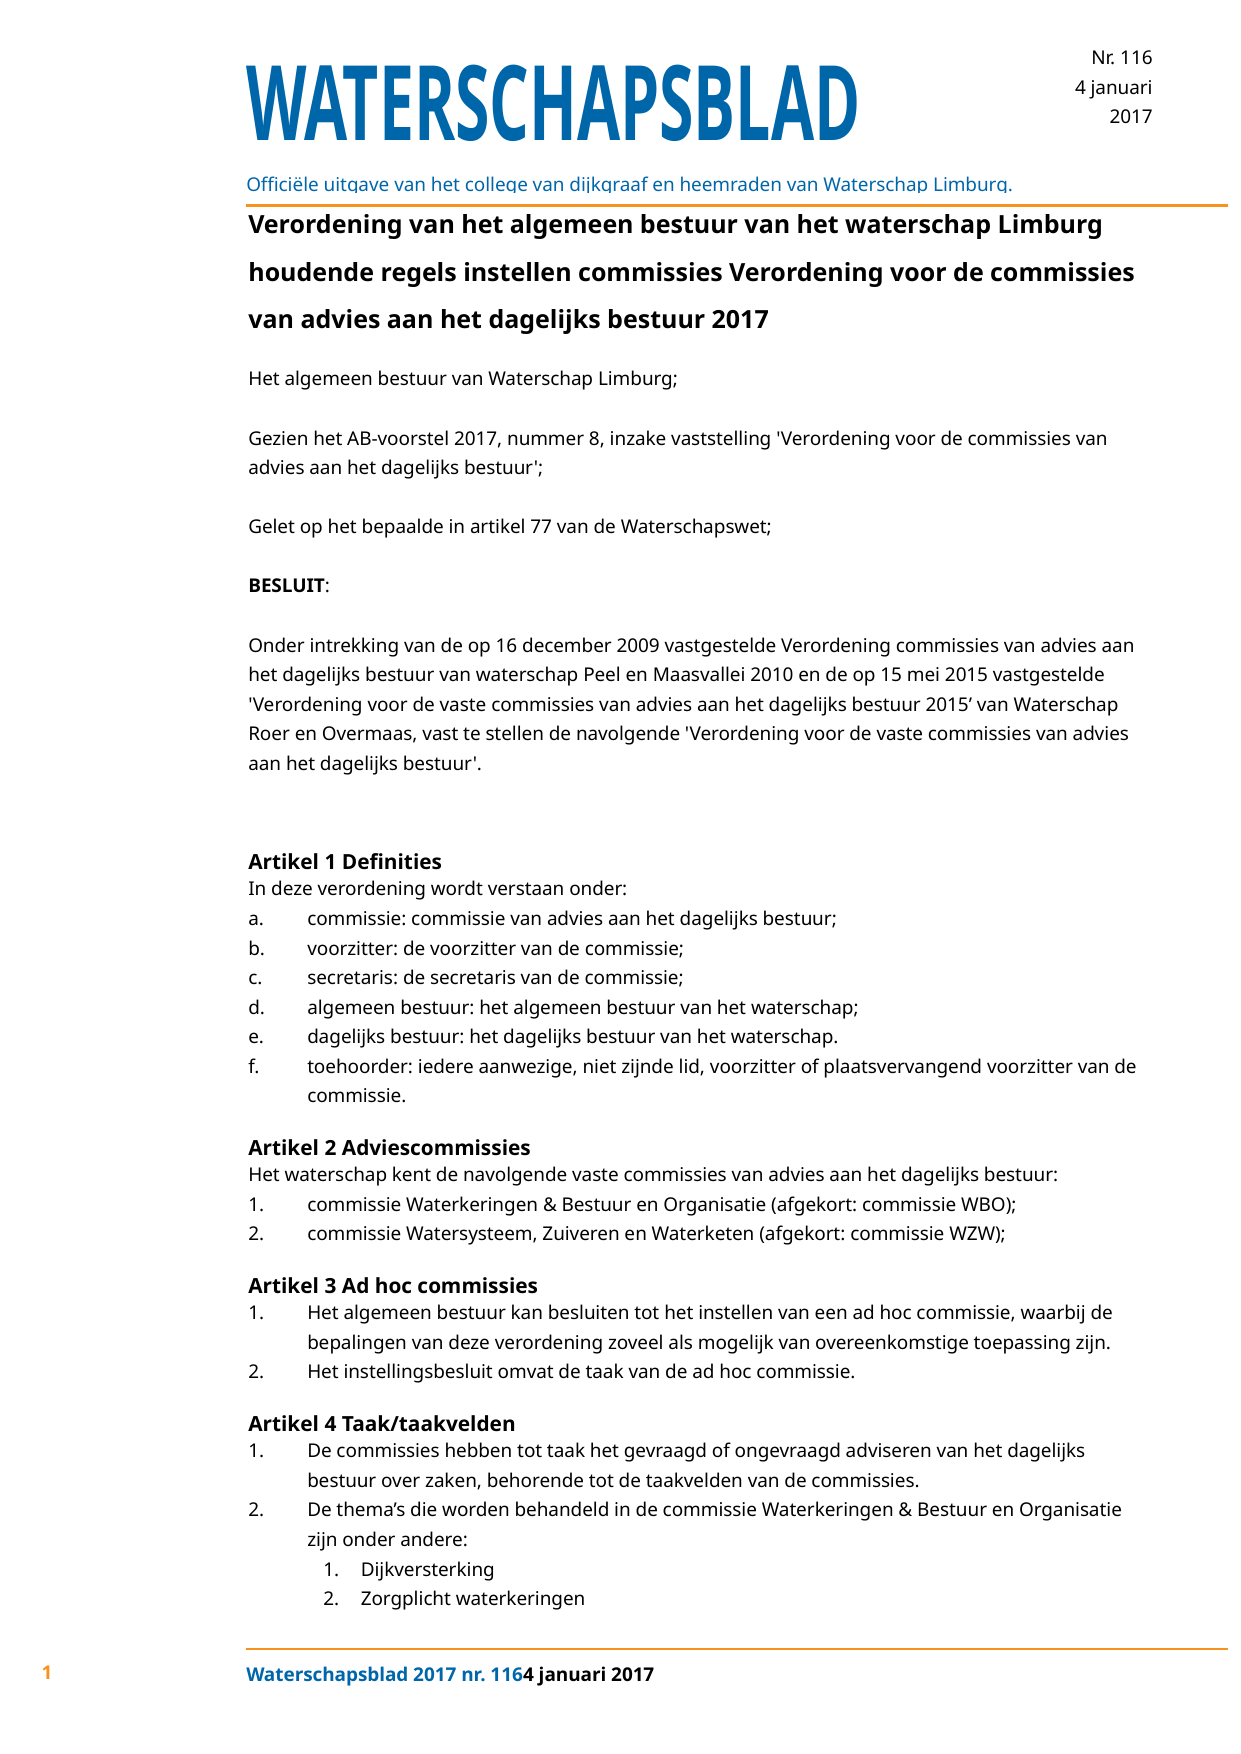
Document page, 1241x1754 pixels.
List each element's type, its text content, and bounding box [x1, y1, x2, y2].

text In deze verordening wordt verstaan onder: [248, 876, 1152, 901]
list secretaris: de secretaris van de commissie; [248, 964, 1152, 990]
text Gelet op het bepaalde in artikel 77 van de Waterschapswet; [248, 513, 1152, 539]
text Het waterschap kent de navolgende vaste commissies van advies aan het dagelijks bestuur: [248, 1161, 1152, 1187]
list Het algemeen bestuur kan besluiten tot het instellen van een ad hoc commissie, waarbij de bepalingen van deze verordening zoveel als mogelijk van overeenkomstige toepassing zijn. [248, 1299, 1152, 1355]
list De thema’s die worden behandeld in de commissie Waterkeringen & Bestuur en Organisatie zijn onder andere: [248, 1497, 1152, 1552]
picture [41, 47, 231, 172]
text Gezien het AB-voorstel 2017, nummer 8, inzake vaststelling 'Verordening voor de commissies van advies aan het dagelijks bestuur'; [248, 425, 1152, 480]
text Artikel 1 Definities [248, 847, 1152, 876]
list commissie: commissie van advies aan het dagelijks bestuur; [248, 905, 1152, 931]
list De commissies hebben tot taak het gevraagd of ongevraagd adviseren van het dagelijks bestuur over zaken, behorende tot de taakvelden van de commissies. [248, 1437, 1152, 1493]
text BESLUIT: [248, 573, 1152, 598]
list algemeen bestuur: het algemeen bestuur van het waterschap; [248, 994, 1152, 1019]
text Onder intrekking van de op 16 december 2009 vastgestelde Verordening commissies van advies aan het dagelijks bestuur van waterschap Peel en Maasvallei 2010 en de op 15 mei 2015 vastgestelde 'Verordening voor de vaste commissies van advies aan het dagelijks bestuur 2015’ van Waterschap Roer en Overmaas, vast te stellen de navolgende 'Verordening voor de vaste commissies van advies aan het dagelijks bestuur'. [248, 632, 1152, 776]
list Het instellingsbesluit omvat de taak van de ad hoc commissie. [248, 1359, 1152, 1384]
list commissie Waterkeringen & Bestuur en Organisatie (afgekort: commissie WBO); [248, 1191, 1152, 1217]
text Verordening van het algemeen bestuur van het waterschap Limburg houdende regels instellen commissies Verordening voor de commissies van advies aan het dagelijks bestuur 2017 [248, 207, 1152, 336]
text Artikel 3 Ad hoc commissies [248, 1271, 1152, 1299]
list Dijkversterking [323, 1556, 1152, 1582]
text Het algemeen bestuur van Waterschap Limburg; [248, 366, 1152, 391]
list dagelijks bestuur: het dagelijks bestuur van het waterschap. [248, 1023, 1152, 1049]
list voorzitter: de voorzitter van de commissie; [248, 935, 1152, 960]
text Artikel 2 Adviescommissies [248, 1133, 1152, 1161]
list commissie Watersysteem, Zuiveren en Waterketen (afgekort: commissie WZW); [248, 1221, 1152, 1246]
list Zorgplicht waterkeringen [323, 1585, 1152, 1611]
list toehoorder: iedere aanwezige, niet zijnde lid, voorzitter of plaatsvervangend voorzitter van de commissie. [248, 1053, 1152, 1108]
text Artikel 4 Taak/taakvelden [248, 1409, 1152, 1437]
